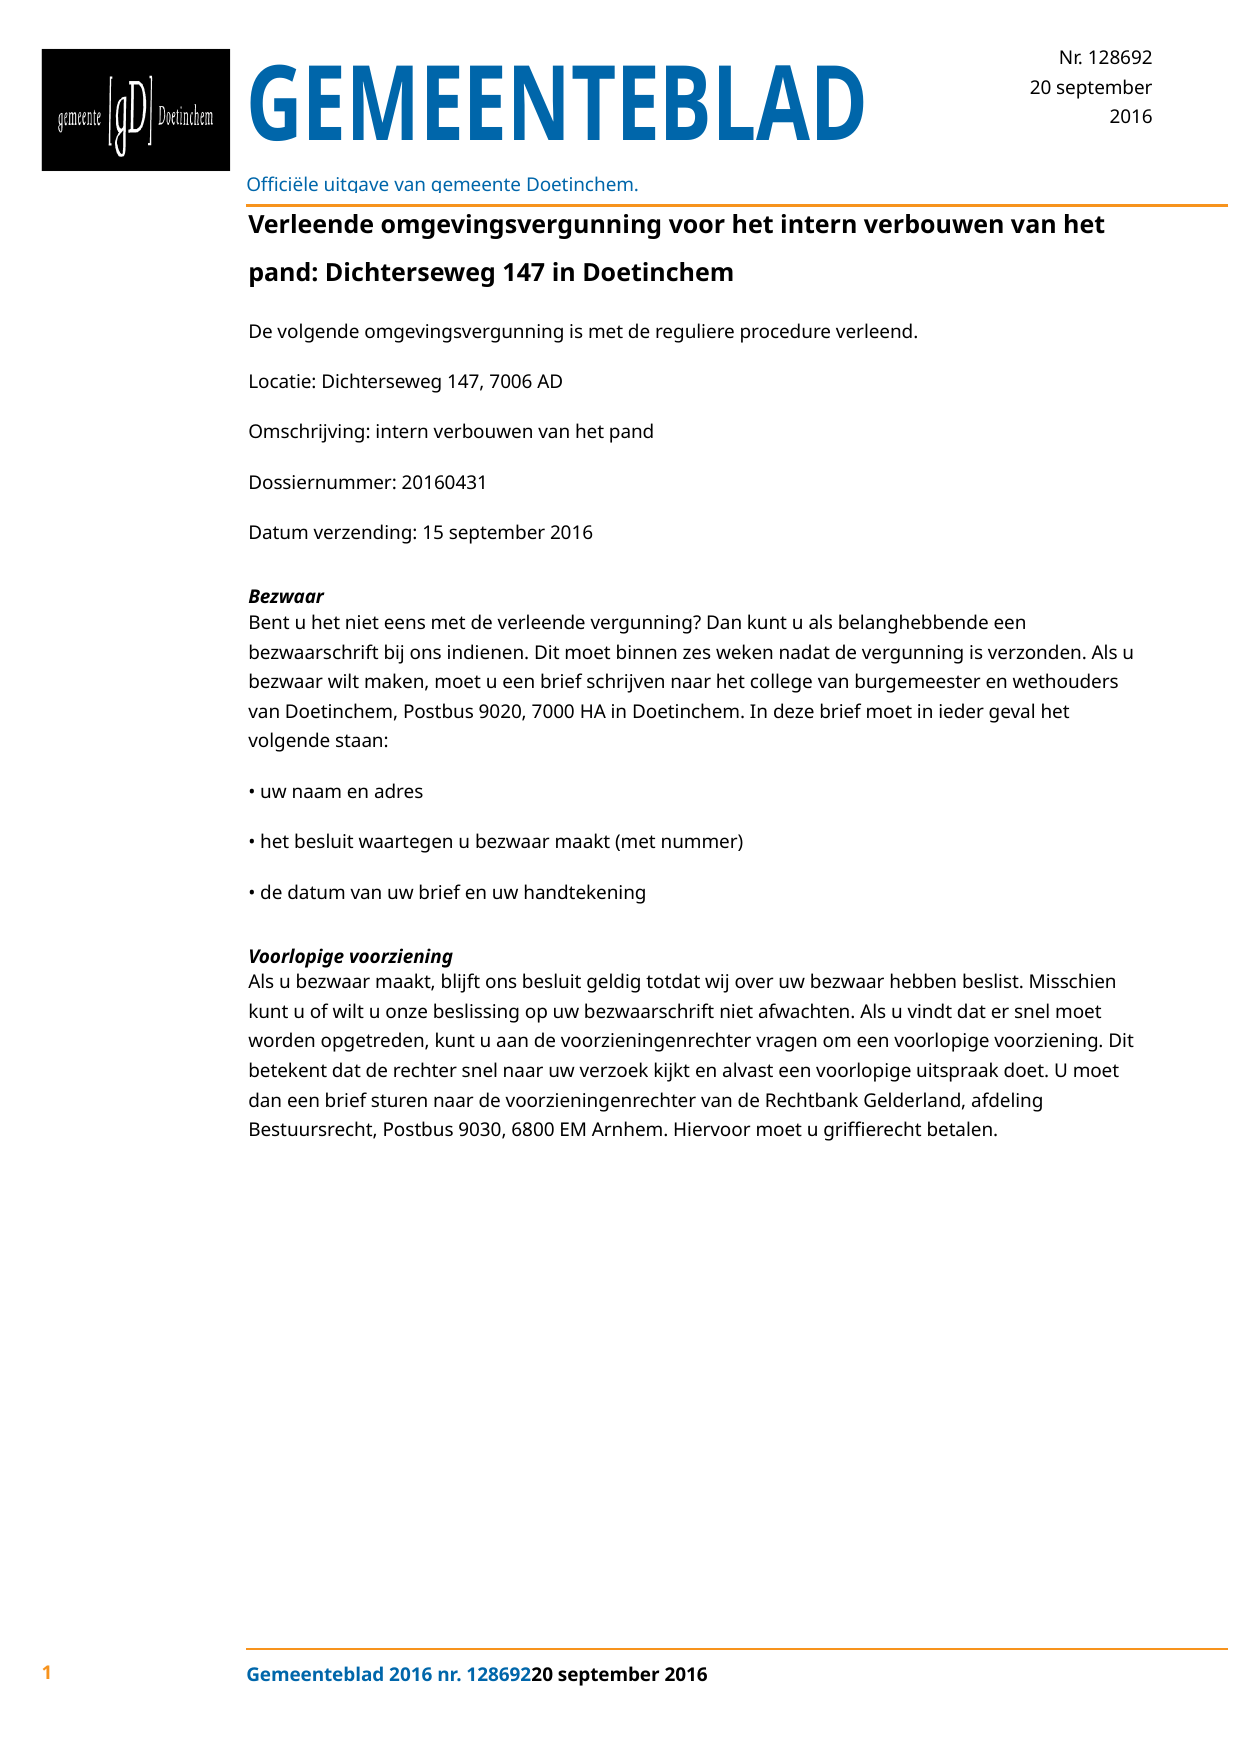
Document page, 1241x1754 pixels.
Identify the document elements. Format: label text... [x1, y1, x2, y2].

text Als u bezwaar maakt, blijft ons besluit geldig totdat wij over uw bezwaar hebben beslist. Misschien kunt u of wilt u onze beslissing op uw bezwaarschrift niet afwachten. Als u vindt dat er snel moet worden opgetreden, kunt u aan de voorzieningenrechter vragen om een voorlopige voorziening. Dit betekent dat de rechter snel naar uw verzoek kijkt en alvast een voorlopige uitspraak doet. U moet dan een brief sturen naar de voorzieningenrechter van de Rechtbank Gelderland, afdeling Bestuursrecht, Postbus 9030, 6800 EM Arnhem. Hiervoor moet u griffierecht betalen. [248, 968, 1152, 1142]
text Bent u het niet eens met de verleende vergunning? Dan kunt u als belanghebbende een bezwaarschrift bij ons indienen. Dit moet binnen zes weken nadat de vergunning is verzonden. Als u bezwaar wilt maken, moet u een brief schrijven naar het college van burgemeester en wethouders van Doetinchem, Postbus 9020, 7000 HA in Doetinchem. In deze brief moet in ieder geval het volgende staan: [248, 609, 1152, 753]
text Voorlopige voorziening [248, 943, 1152, 968]
text Dossiernummer: 20160431 [248, 469, 1152, 495]
text Omschrijving: intern verbouwen van het pand [248, 419, 1152, 444]
picture [41, 47, 231, 172]
text • het besluit waartegen u bezwaar maakt (met nummer) [248, 828, 1152, 854]
text Verleende omgevingsvergunning voor het intern verbouwen van het pand: Dichterseweg 147 in Doetinchem [248, 207, 1152, 288]
text Datum verzending: 15 september 2016 [248, 519, 1152, 545]
text • uw naam en adres [248, 778, 1152, 804]
text • de datum van uw brief en uw handtekening [248, 879, 1152, 904]
text De volgende omgevingsvergunning is met de reguliere procedure verleend. [248, 318, 1152, 344]
text Locatie: Dichterseweg 147, 7006 AD [248, 368, 1152, 394]
text Bezwaar [248, 583, 1152, 609]
